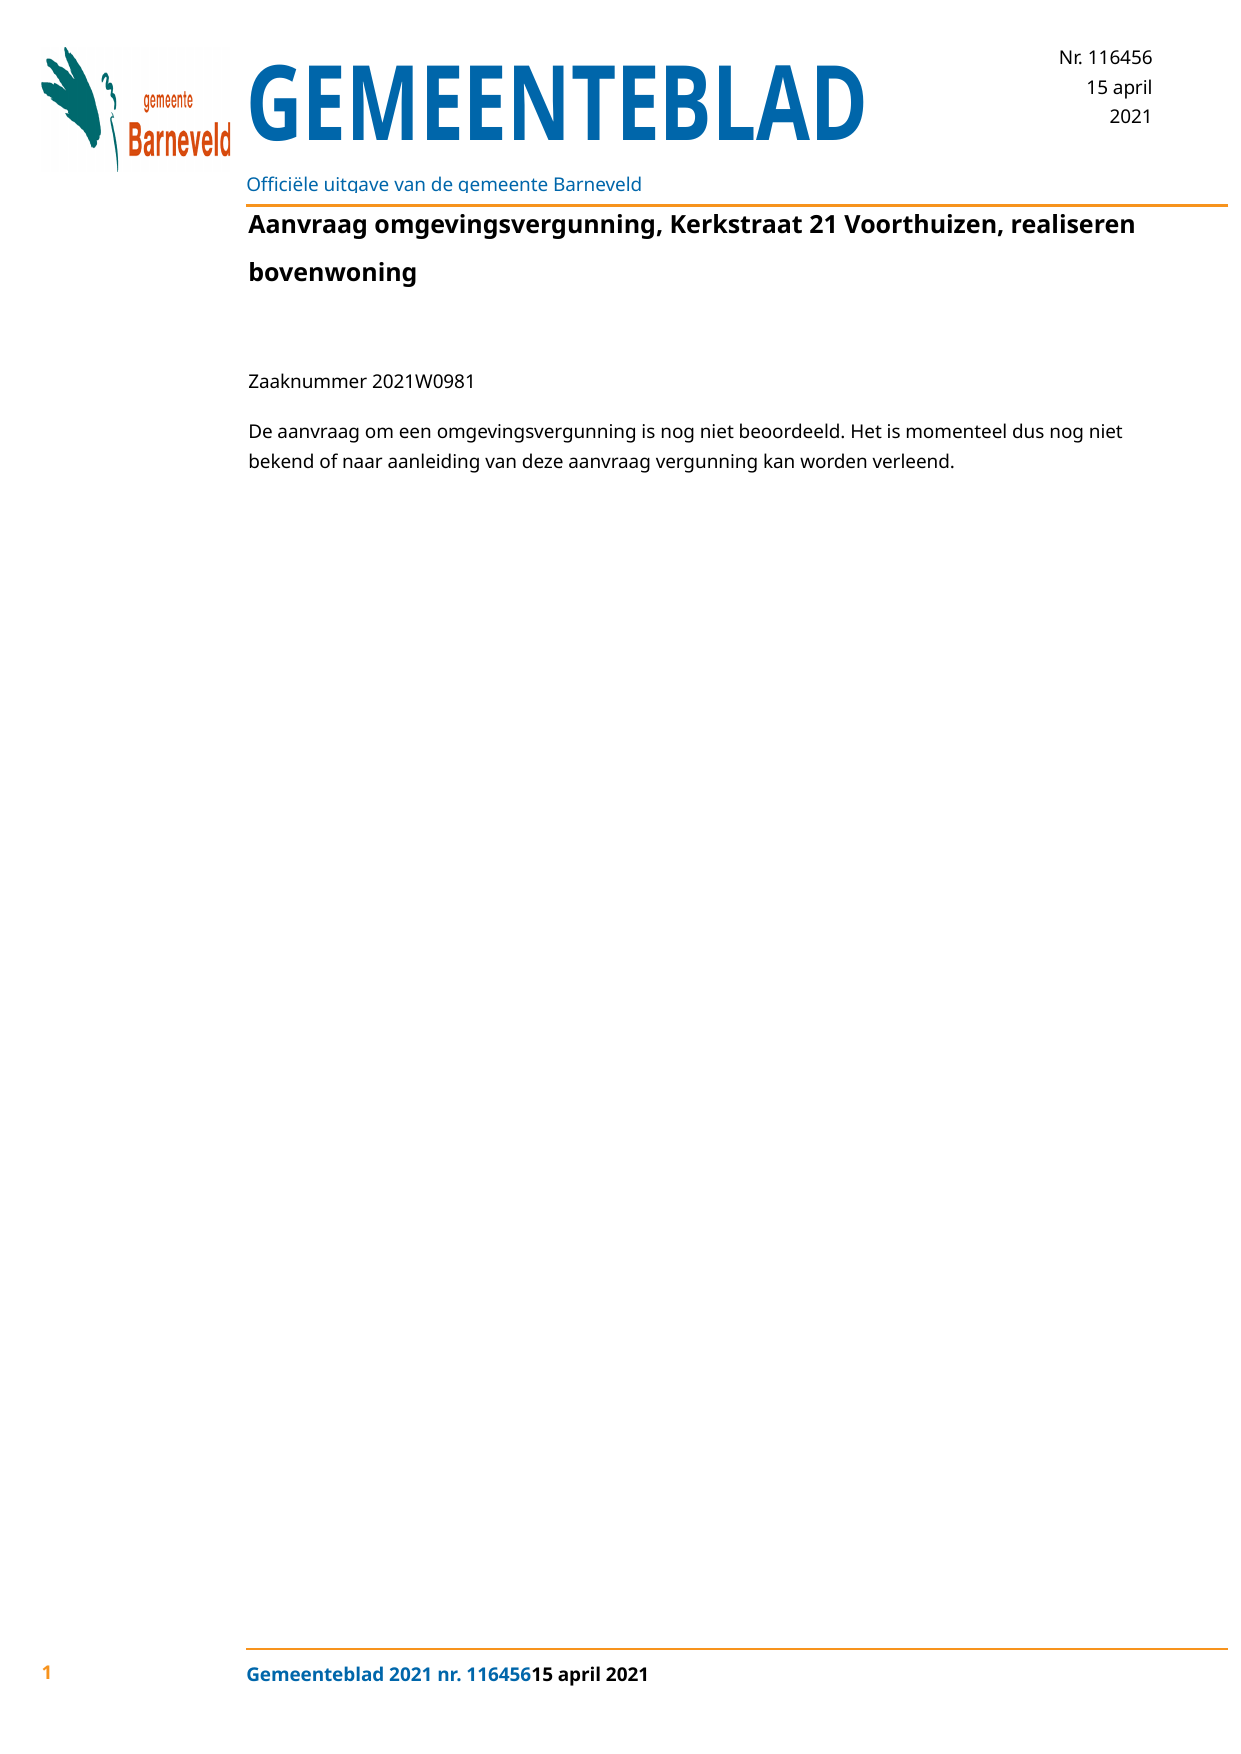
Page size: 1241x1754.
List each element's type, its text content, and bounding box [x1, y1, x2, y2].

text Aanvraag omgevingsvergunning, Kerkstraat 21 Voorthuizen, realiseren bovenwoning [248, 207, 1152, 288]
text De aanvraag om een omgevingsvergunning is nog niet beoordeeld. Het is momenteel dus nog niet bekend of naar aanleiding van deze aanvraag vergunning kan worden verleend. [248, 419, 1152, 474]
picture [41, 47, 231, 172]
text Zaaknummer 2021W0981 [248, 368, 1152, 394]
